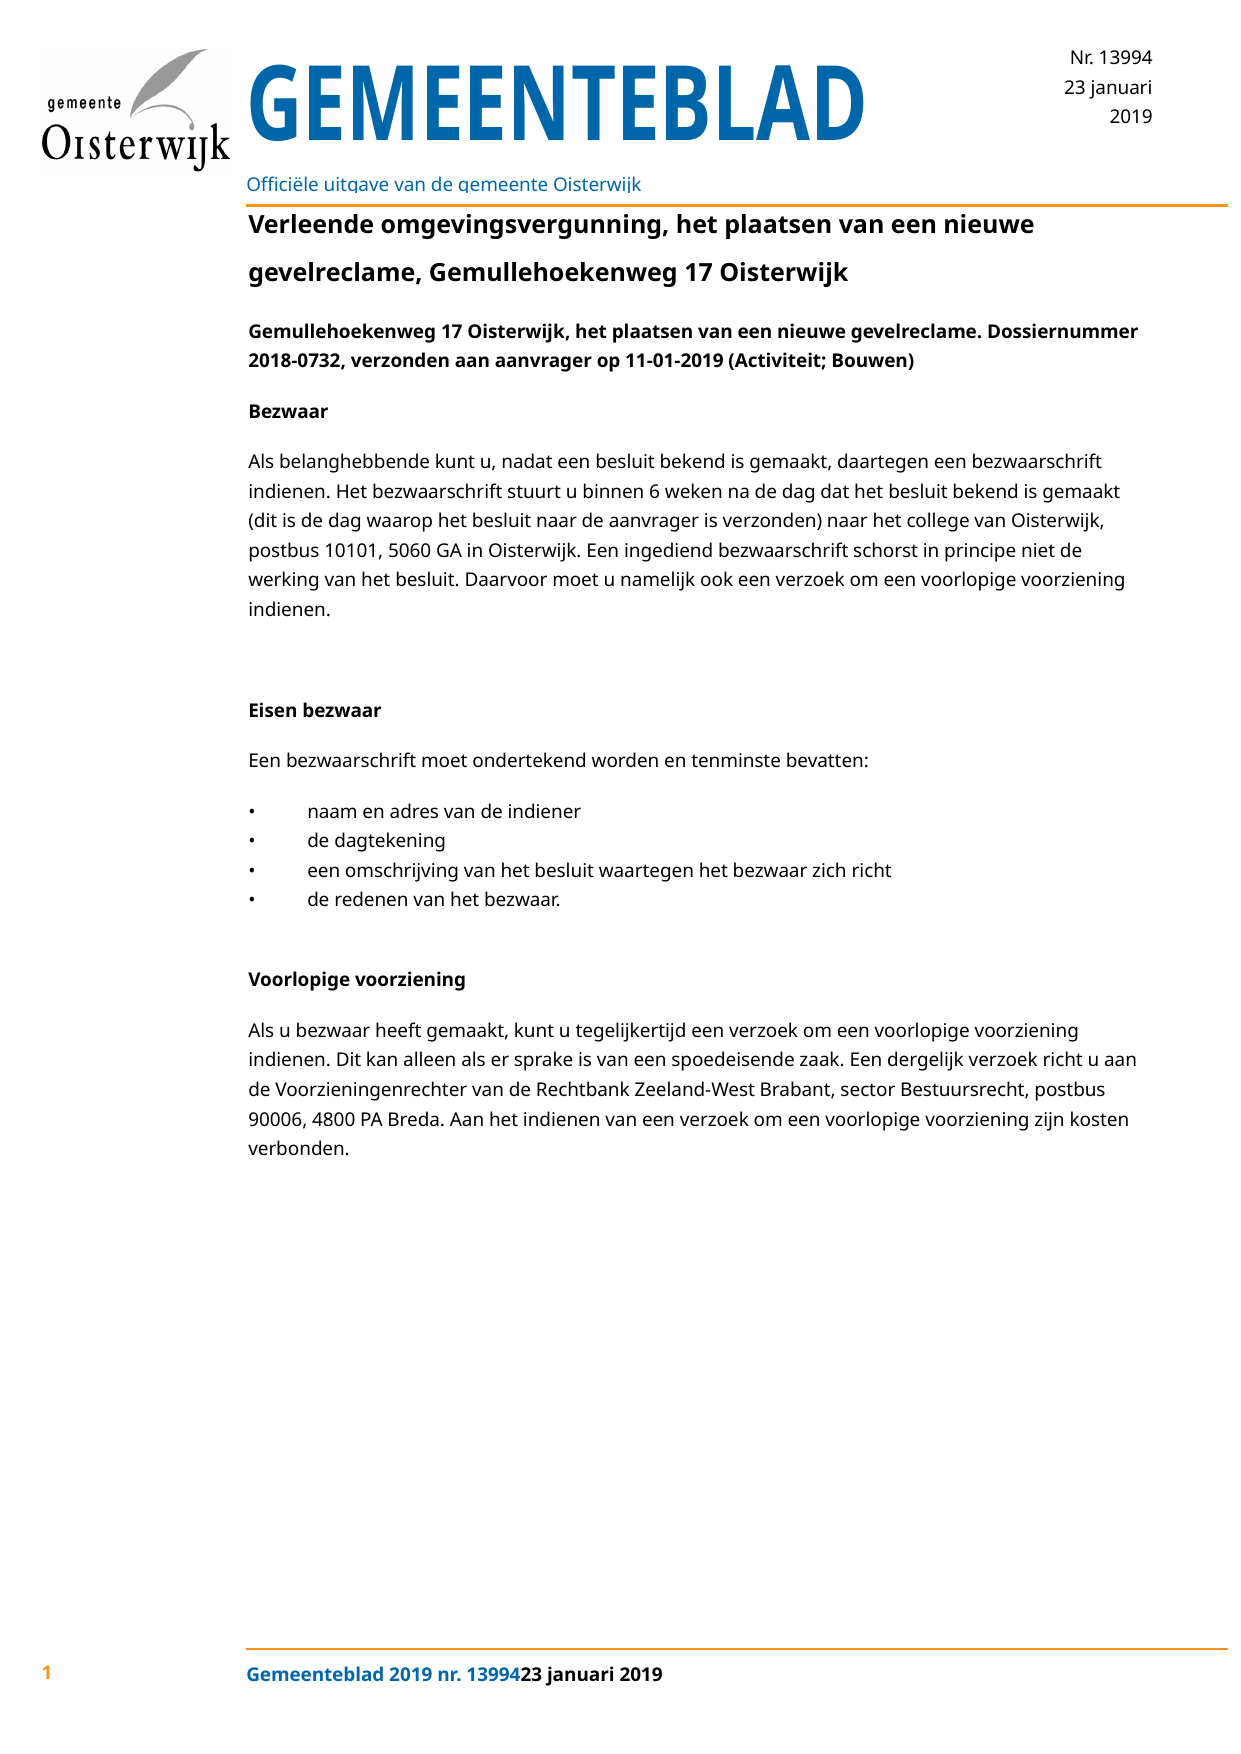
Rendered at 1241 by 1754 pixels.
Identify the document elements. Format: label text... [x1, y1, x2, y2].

text Gemullehoekenweg 17 Oisterwijk, het plaatsen van een nieuwe gevelreclame. Dossiernummer 2018-0732, verzonden aan aanvrager op 11-01-2019 (Activiteit; Bouwen) [248, 318, 1152, 373]
picture [41, 47, 231, 172]
list de dagtekening [248, 827, 1152, 853]
text Als u bezwaar heeft gemaakt, kunt u tegelijkertijd een verzoek om een voorlopige voorziening indienen. Dit kan alleen als er sprake is van een spoedeisende zaak. Een dergelijk verzoek richt u aan de Voorzieningenrechter van de Rechtbank Zeeland-West Brabant, sector Bestuursrecht, postbus 90006, 4800 PA Breda. Aan het indienen van een verzoek om een voorlopige voorziening zijn kosten verbonden. [248, 1017, 1152, 1161]
text Een bezwaarschrift moet ondertekend worden en tenminste bevatten: [248, 747, 1152, 773]
text Voorlopige voorziening [248, 967, 1152, 992]
text Bezwaar [248, 398, 1152, 424]
list de redenen van het bezwaar. [248, 887, 1152, 912]
text Eisen bezwaar [248, 697, 1152, 723]
list naam en adres van de indiener [248, 798, 1152, 824]
list een omschrijving van het besluit waartegen het bezwaar zich richt [248, 857, 1152, 883]
text Als belanghebbende kunt u, nadat een besluit bekend is gemaakt, daartegen een bezwaarschrift indienen. Het bezwaarschrift stuurt u binnen 6 weken na de dag dat het besluit bekend is gemaakt (dit is de dag waarop het besluit naar de aanvrager is verzonden) naar het college van Oisterwijk, postbus 10101, 5060 GA in Oisterwijk. Een ingediend bezwaarschrift schorst in principe niet de werking van het besluit. Daarvoor moet u namelijk ook een verzoek om een voorlopige voorziening indienen. [248, 448, 1152, 622]
text Verleende omgevingsvergunning, het plaatsen van een nieuwe gevelreclame, Gemullehoekenweg 17 Oisterwijk [248, 207, 1152, 288]
